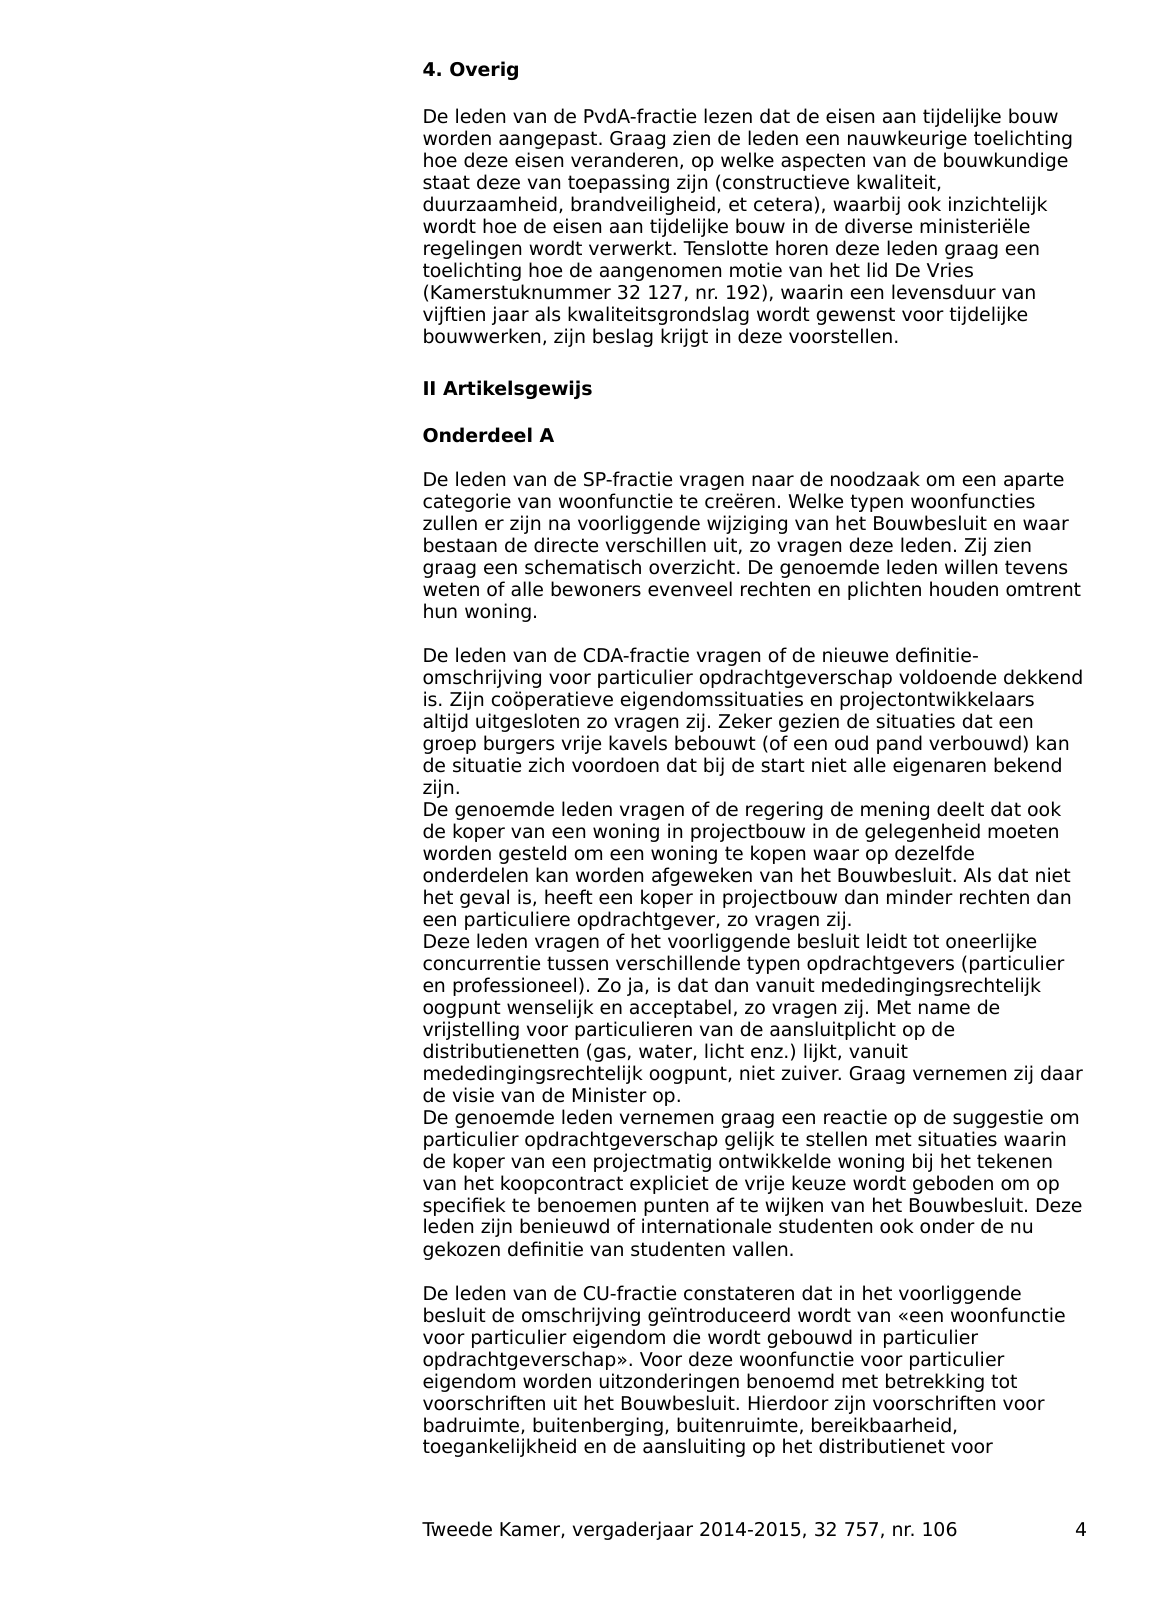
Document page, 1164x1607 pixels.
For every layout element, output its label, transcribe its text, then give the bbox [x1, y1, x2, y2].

text De genoemde leden vragen of de regering de mening deelt dat ook de koper van een woning in projectbouw in de gelegenheid moeten worden gesteld om een woning te kopen waar op dezelfde onderdelen kan worden afgeweken van het Bouwbesluit. Als dat niet het geval is, heeft een koper in projectbouw dan minder rechten dan een particuliere opdrachtgever, zo vragen zij. [422, 799, 1087, 931]
text De leden van de CDA-fractie vragen of de nieuwe definitie-omschrijving voor particulier opdrachtgeverschap voldoende dekkend is. Zijn coöperatieve eigendomssituaties en projectontwikkelaars altijd uitgesloten zo vragen zij. Zeker gezien de situaties dat een groep burgers vrije kavels bebouwt (of een oud pand verbouwd) kan de situatie zich voordoen dat bij de start niet alle eigenaren bekend zijn. [422, 645, 1087, 799]
subtitle Onderdeel A [422, 425, 1087, 447]
subtitle II Artikelsgewijs [422, 378, 1087, 400]
text De leden van de PvdA-fractie lezen dat de eisen aan tijdelijke bouw worden aangepast. Graag zien de leden een nauwkeurige toelichting hoe deze eisen veranderen, op welke aspecten van de bouwkundige staat deze van toepassing zijn (constructieve kwaliteit, duurzaamheid, brandveiligheid, et cetera), waarbij ook inzichtelijk wordt hoe de eisen aan tijdelijke bouw in de diverse ministeriële regelingen wordt verwerkt. Tenslotte horen deze leden graag een toelichting hoe de aangenomen motie van het lid De Vries (Kamerstuknummer 32 127, nr. 192), waarin een levensduur van vijftien jaar als kwaliteitsgrondslag wordt gewenst voor tijdelijke bouwwerken, zijn beslag krijgt in deze voorstellen. [422, 106, 1087, 348]
text De leden van de CU-fractie constateren dat in het voorliggende besluit de omschrijving geïntroduceerd wordt van «een woonfunctie voor particulier eigendom die wordt gebouwd in particulier opdrachtgeverschap». Voor deze woonfunctie voor particulier eigendom worden uitzonderingen benoemd met betrekking tot voorschriften uit het Bouwbesluit. Hierdoor zijn voorschriften voor badruimte, buitenberging, buitenruimte, bereikbaarheid, toegankelijkheid en de aansluiting op het distributienet voor [422, 1283, 1087, 1458]
text De leden van de SP-fractie vragen naar de noodzaak om een aparte categorie van woonfunctie te creëren. Welke typen woonfuncties zullen er zijn na voorliggende wijziging van het Bouwbesluit en waar bestaan de directe verschillen uit, zo vragen deze leden. Zij zien graag een schematisch overzicht. De genoemde leden willen tevens weten of alle bewoners evenveel rechten en plichten houden omtrent hun woning. [422, 469, 1087, 623]
text De genoemde leden vernemen graag een reactie op de suggestie om particulier opdrachtgeverschap gelijk te stellen met situaties waarin de koper van een projectmatig ontwikkelde woning bij het tekenen van het koopcontract expliciet de vrije keuze wordt geboden om op specifiek te benoemen punten af te wijken van het Bouwbesluit. Deze leden zijn benieuwd of internationale studenten ook onder de nu gekozen definitie van studenten vallen. [422, 1107, 1087, 1260]
subtitle 4. Overig [422, 59, 1087, 81]
text Deze leden vragen of het voorliggende besluit leidt tot oneerlijke concurrentie tussen verschillende typen opdrachtgevers (particulier en professioneel). Zo ja, is dat dan vanuit mededingingsrechtelijk oogpunt wenselijk en acceptabel, zo vragen zij. Met name de vrijstelling voor particulieren van de aansluitplicht op de distributienetten (gas, water, licht enz.) lijkt, vanuit mededingingsrechtelijk oogpunt, niet zuiver. Graag vernemen zij daar de visie van de Minister op. [422, 931, 1087, 1107]
